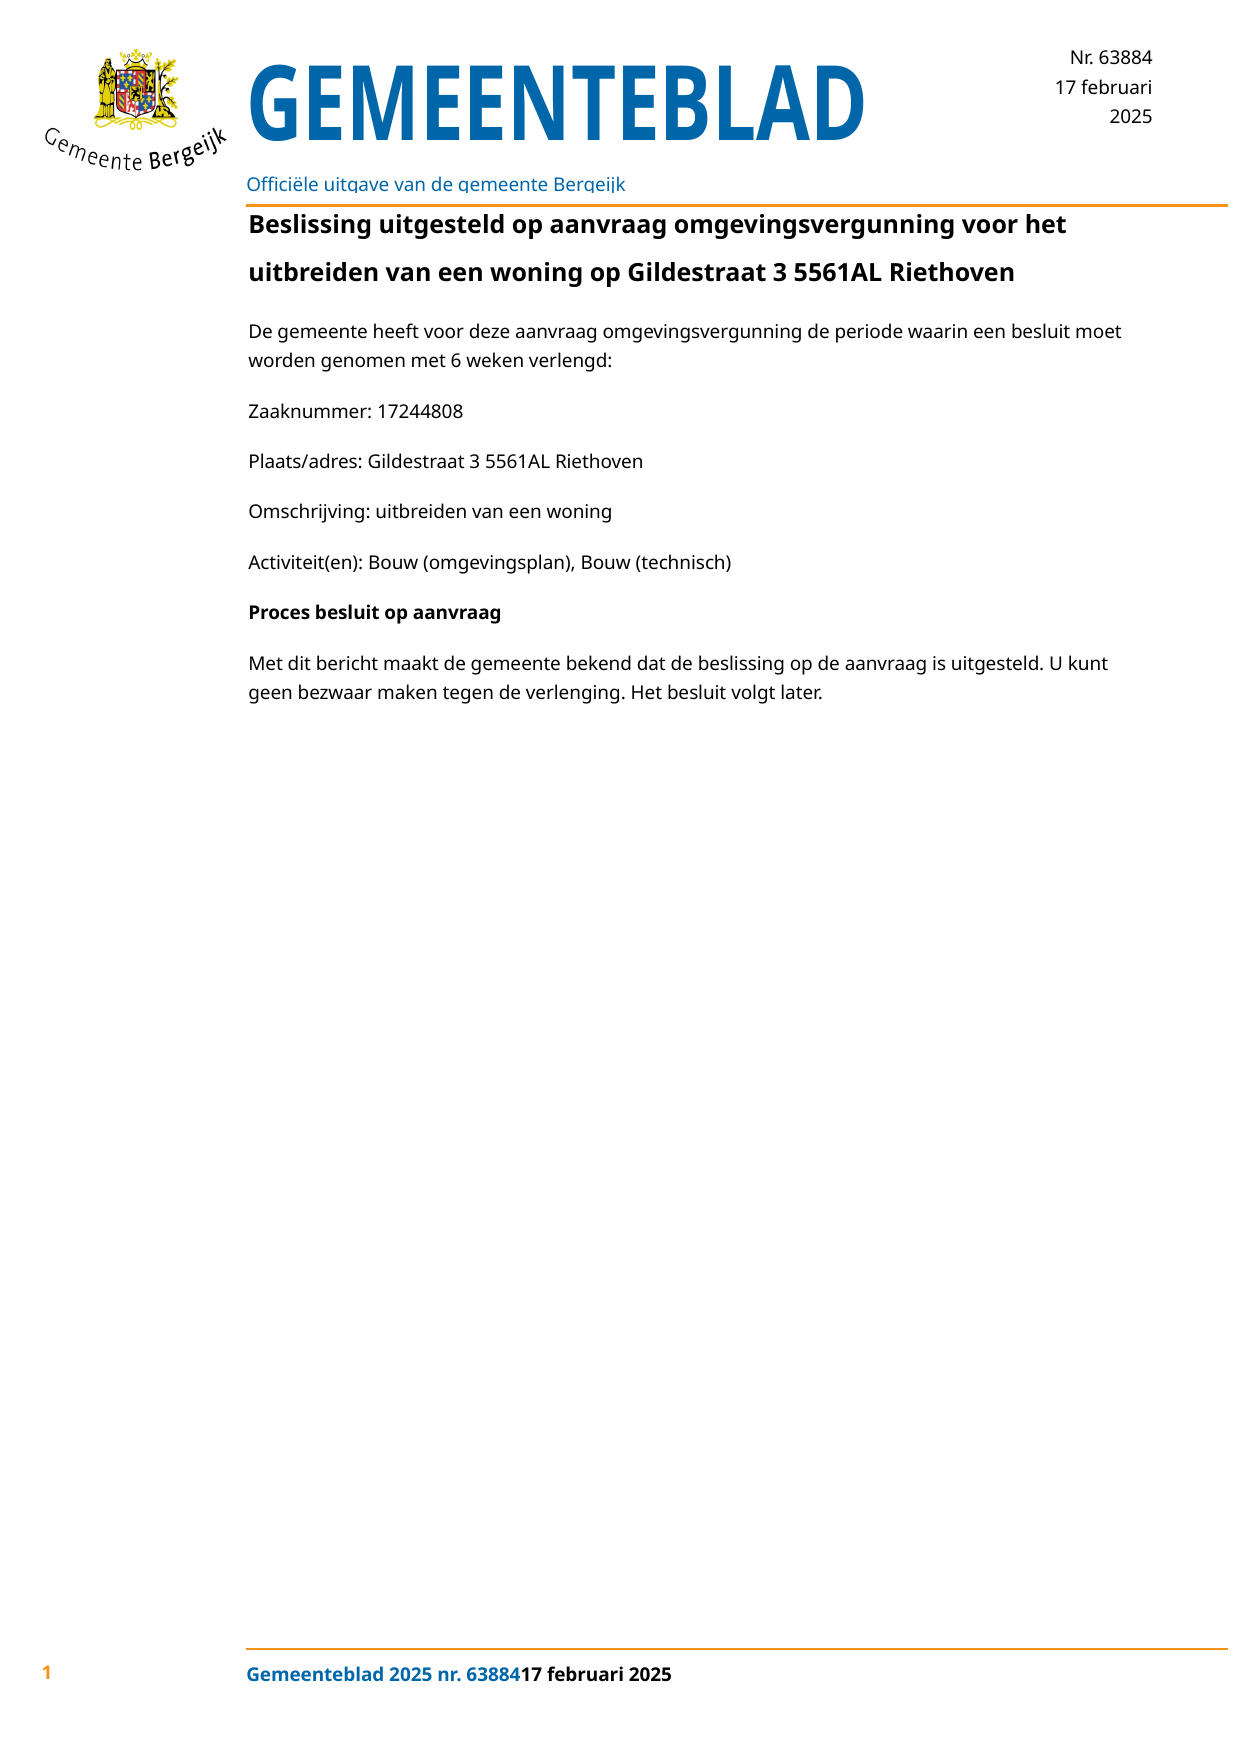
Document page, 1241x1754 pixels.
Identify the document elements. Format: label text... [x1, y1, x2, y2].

text Met dit bericht maakt de gemeente bekend dat de beslissing op de aanvraag is uitgesteld. U kunt geen bezwaar maken tegen de verlenging. Het besluit volgt later. [248, 650, 1152, 705]
text De gemeente heeft voor deze aanvraag omgevingsvergunning de periode waarin een besluit moet worden genomen met 6 weken verlengd: [248, 318, 1152, 373]
text Activiteit(en): Bouw (omgevingsplan), Bouw (technisch) [248, 549, 1152, 575]
text Zaaknummer: 17244808 [248, 398, 1152, 424]
text Plaats/adres: Gildestraat 3 5561AL Riethoven [248, 448, 1152, 474]
text Omschrijving: uitbreiden van een woning [248, 499, 1152, 524]
text Proces besluit op aanvraag [248, 599, 1152, 625]
picture [41, 47, 231, 172]
text Beslissing uitgesteld op aanvraag omgevingsvergunning voor het uitbreiden van een woning op Gildestraat 3 5561AL Riethoven [248, 207, 1152, 288]
